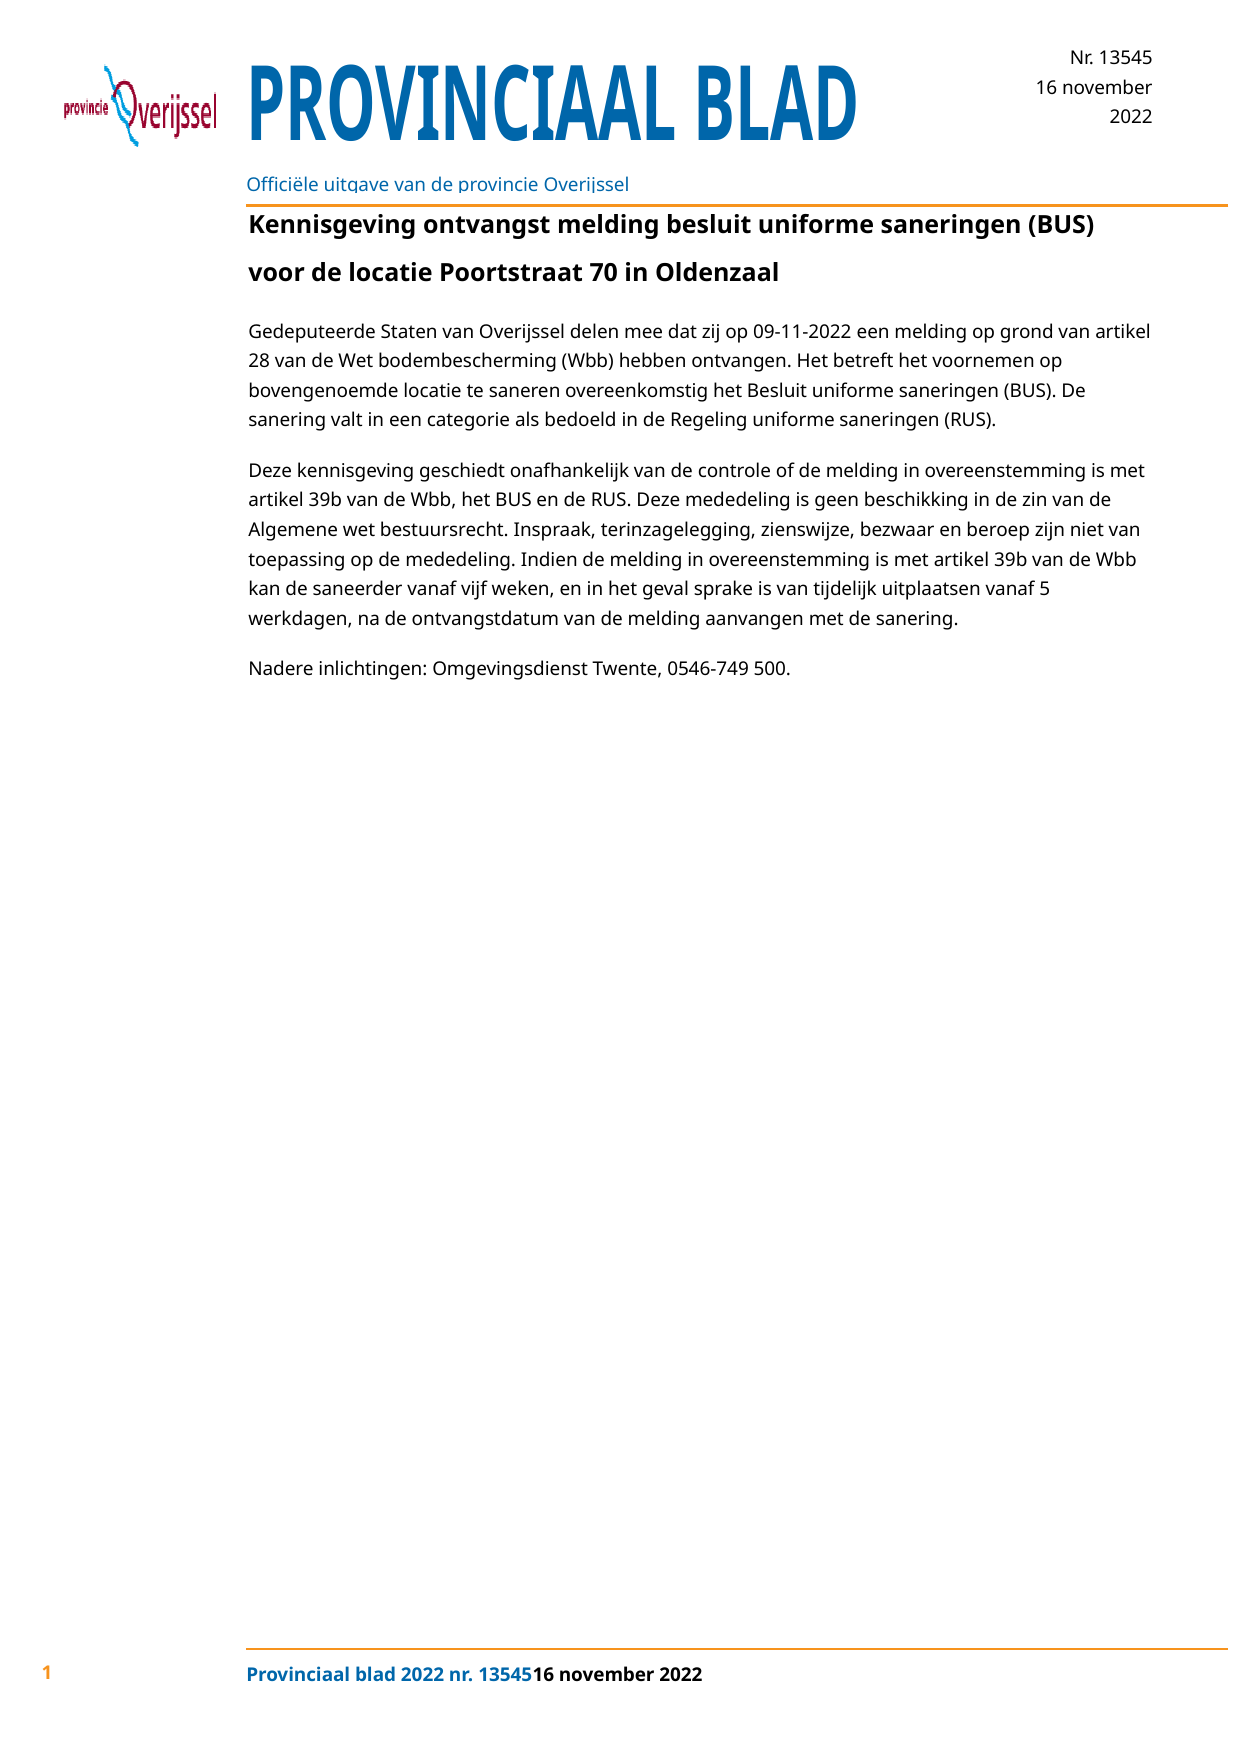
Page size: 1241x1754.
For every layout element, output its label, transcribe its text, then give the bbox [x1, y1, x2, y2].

text Kennisgeving ontvangst melding besluit uniforme saneringen (BUS) voor de locatie Poortstraat 70 in Oldenzaal [248, 207, 1152, 288]
text Nadere inlichtingen: Omgevingsdienst Twente, 0546-749 500. [248, 655, 1152, 681]
text Deze kennisgeving geschiedt onafhankelijk van de controle of de melding in overeenstemming is met artikel 39b van de Wbb, het BUS en de RUS. Deze mededeling is geen beschikking in de zin van de Algemene wet bestuursrecht. Inspraak, terinzagelegging, zienswijze, bezwaar en beroep zijn niet van toepassing op de mededeling. Indien de melding in overeenstemming is met artikel 39b van de Wbb kan de saneerder vanaf vijf weken, en in het geval sprake is van tijdelijk uitplaatsen vanaf 5 werkdagen, na de ontvangstdatum van de melding aanvangen met de sanering. [248, 457, 1152, 631]
text Gedeputeerde Staten van Overijssel delen mee dat zij op 09-11-2022 een melding op grond van artikel 28 van de Wet bodembescherming (Wbb) hebben ontvangen. Het betreft het voornemen op bovengenoemde locatie te saneren overeenkomstig het Besluit uniforme saneringen (BUS). De sanering valt in een categorie als bedoeld in de Regeling uniforme saneringen (RUS). [248, 318, 1152, 432]
picture [41, 47, 231, 172]
